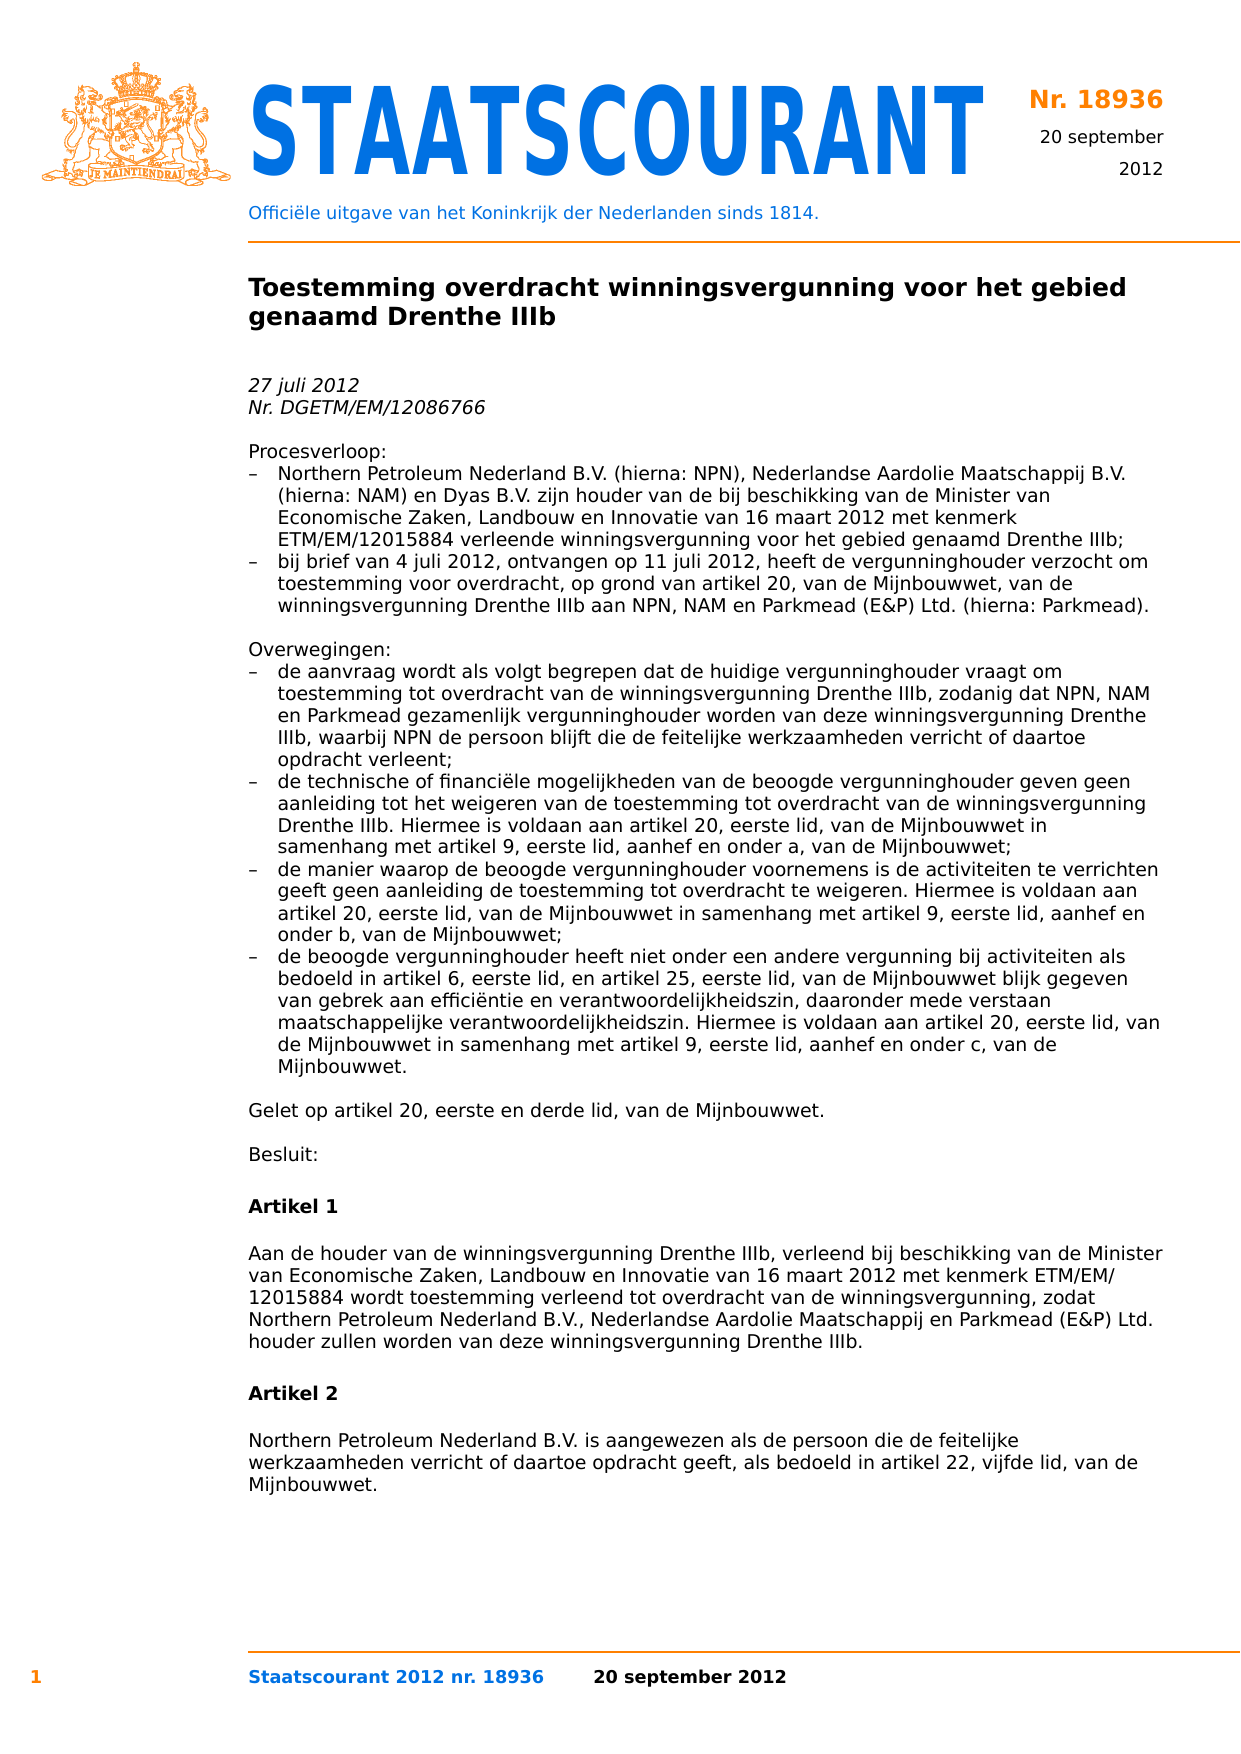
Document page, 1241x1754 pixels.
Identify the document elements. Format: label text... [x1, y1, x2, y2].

text Procesverloop: [248, 441, 1163, 463]
table_header Nr. 18936 [998, 62, 1240, 121]
text – bij brief van 4 juli 2012, ontvangen op 11 juli 2012, heeft de vergunninghouder verzocht om toestemming voor overdracht, op grond van artikel 20, van de Mijnbouwwet, van de winningsvergunning Drenthe IIIb aan NPN, NAM en Parkmead (E&P) Ltd. (hierna: Parkmead). [248, 551, 1163, 617]
text Besluit: [248, 1144, 1163, 1166]
text – de manier waarop de beoogde vergunninghouder voornemens is de activiteiten te verrichten geeft geen aanleiding de toestemming tot overdracht te weigeren. Hiermee is voldaan aan artikel 20, eerste lid, van de Mijnbouwwet in samenhang met artikel 9, eerste lid, aanhef en onder b, van de Mijnbouwwet; [248, 858, 1163, 946]
subtitle Artikel 2 [248, 1383, 1163, 1405]
text – de technische of financiële mogelijkheden van de beoogde vergunninghouder geven geen aanleiding tot het weigeren van de toestemming tot overdracht van de winningsvergunning Drenthe IIIb. Hiermee is voldaan aan artikel 20, eerste lid, van de Mijnbouwwet in samenhang met artikel 9, eerste lid, aanhef en onder a, van de Mijnbouwwet; [248, 771, 1163, 858]
text Nr. DGETM/EM/12086766 [248, 397, 1163, 419]
text Aan de houder van de winningsvergunning Drenthe IIIb, verleend bij beschikking van de Minister van Economische Zaken, Landbouw en Innovatie van 16 maart 2012 met kenmerk ETM/EM/ 12015884 wordt toestemming verleend tot overdracht van de winningsvergunning, zodat Northern Petroleum Nederland B.V., Nederlandse Aardolie Maatschappij en Parkmead (E&P) Ltd. houder zullen worden van deze winningsvergunning Drenthe IIIb. [248, 1243, 1163, 1353]
text – de beoogde vergunninghouder heeft niet onder een andere vergunning bij activiteiten als bedoeld in artikel 6, eerste lid, en artikel 25, eerste lid, van de Mijnbouwwet blijk gegeven van gebrek aan efficiëntie en verantwoordelijkheidszin, daaronder mede verstaan maatschappelijke verantwoordelijkheidszin. Hiermee is voldaan aan artikel 20, eerste lid, van de Mijnbouwwet in samenhang met artikel 9, eerste lid, aanhef en onder c, van de Mijnbouwwet. [248, 946, 1163, 1078]
picture [41, 62, 231, 186]
text – Northern Petroleum Nederland B.V. (hierna: NPN), Nederlandse Aardolie Maatschappij B.V. (hierna: NAM) en Dyas B.V. zijn houder van de bij beschikking van de Minister van Economische Zaken, Landbouw en Innovatie van 16 maart 2012 met kenmerk ETM/EM/12015884 verleende winningsvergunning voor het gebied genaamd Drenthe IIIb; [248, 463, 1163, 551]
text Overwegingen: [248, 639, 1163, 661]
table_cell 20 september [998, 121, 1240, 153]
text Northern Petroleum Nederland B.V. is aangewezen als de persoon die de feitelijke werkzaamheden verricht of daartoe opdracht geeft, als bedoeld in artikel 22, vijfde lid, van de Mijnbouwwet. [248, 1430, 1163, 1496]
table_cell Officiële uitgave van het Koninkrijk der Nederlanden sinds 1814. [248, 203, 1240, 241]
table_cell 2012 [998, 153, 1240, 203]
text 27 juli 2012 [248, 375, 1163, 397]
text Gelet op artikel 20, eerste en derde lid, van de Mijnbouwwet. [248, 1100, 1163, 1122]
table_header [25, 62, 248, 241]
text – de aanvraag wordt als volgt begrepen dat de huidige vergunninghouder vraagt om toestemming tot overdracht van de winningsvergunning Drenthe IIIb, zodanig dat NPN, NAM en Parkmead gezamenlijk vergunninghouder worden van deze winningsvergunning Drenthe IIIb, waarbij NPN de persoon blijft die de feitelijke werkzaamheden verricht of daartoe opdracht verleent; [248, 661, 1163, 771]
subtitle Artikel 1 [248, 1196, 1163, 1218]
subtitle Toestemming overdracht winningsvergunning voor het gebied genaamd Drenthe IIIb [248, 273, 1163, 331]
table_header STAATSCOURANT [248, 62, 998, 203]
